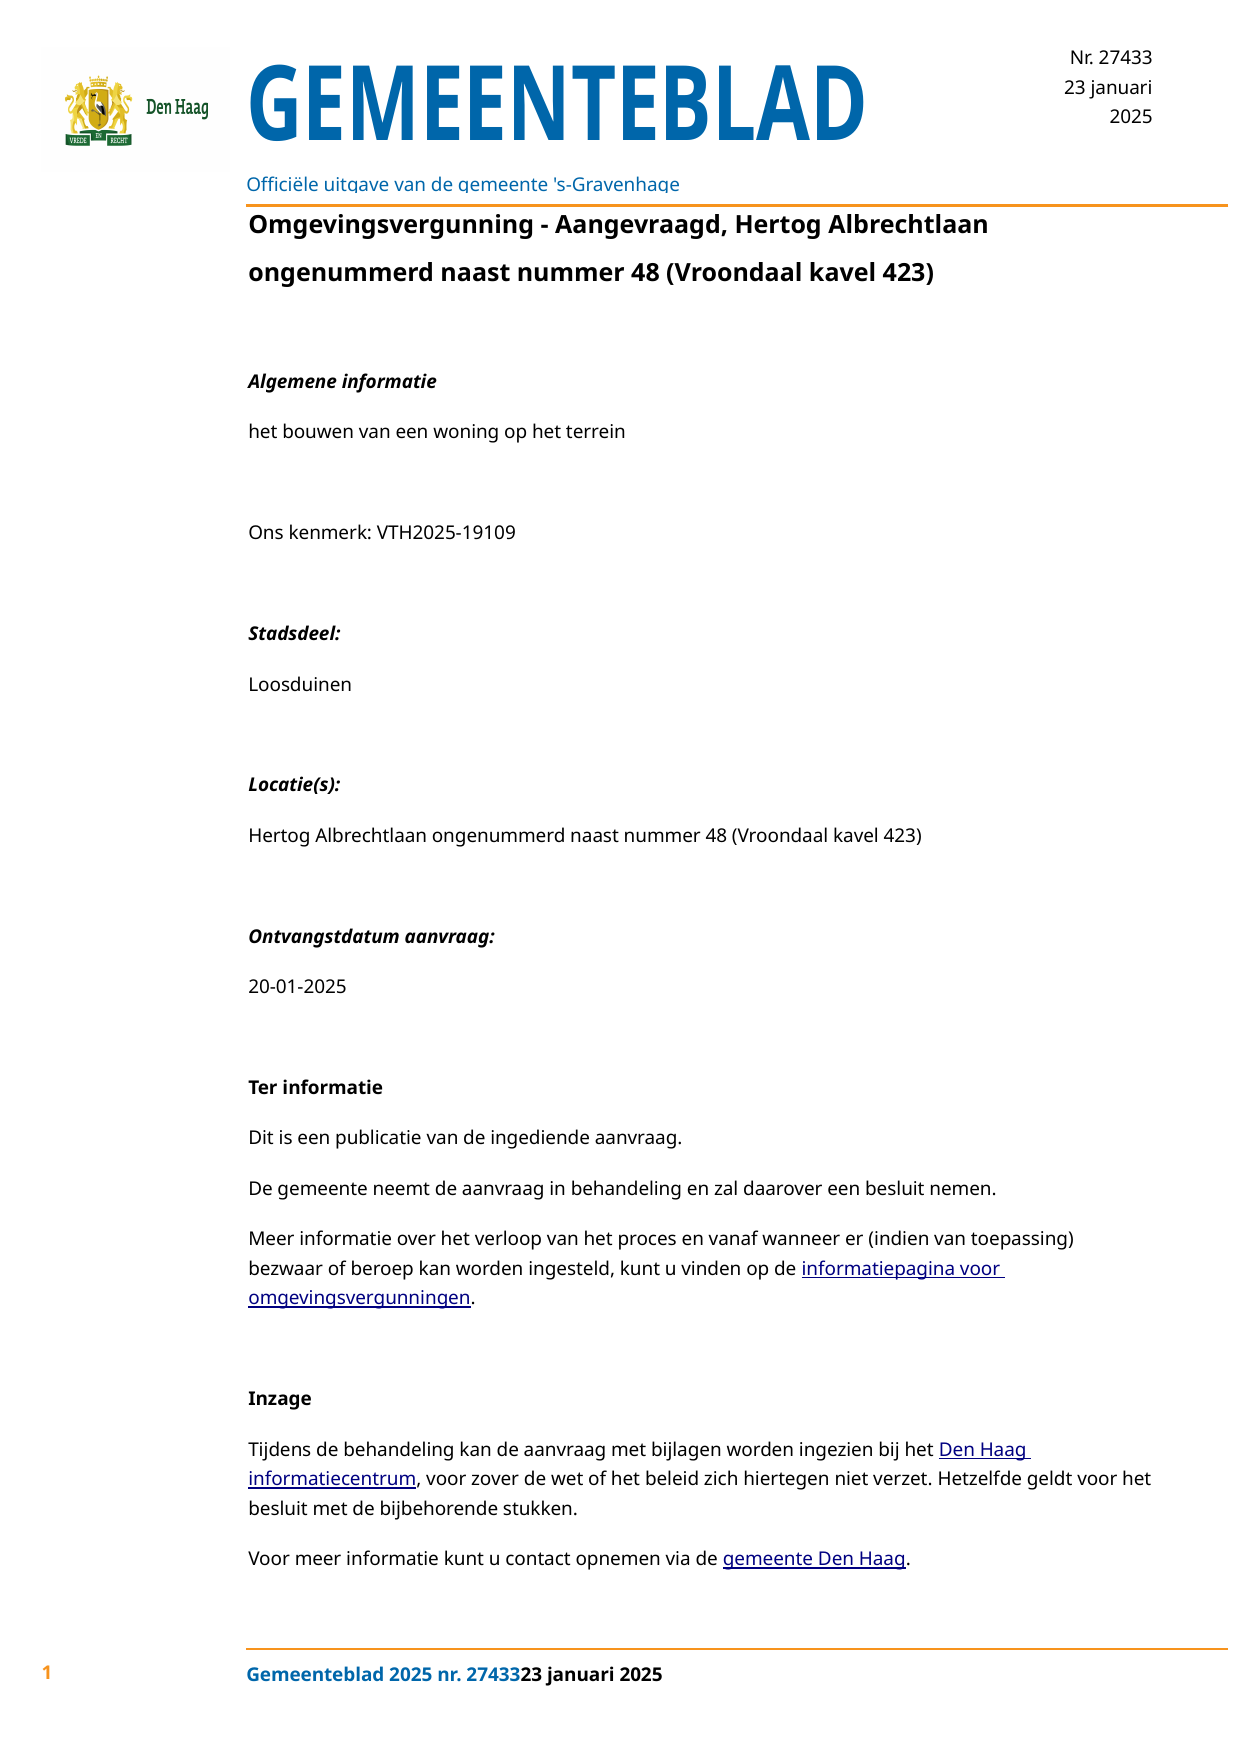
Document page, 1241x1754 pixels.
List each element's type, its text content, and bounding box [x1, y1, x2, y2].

text Hertog Albrechtlaan ongenummerd naast nummer 48 (Vroondaal kavel 423) [248, 822, 1152, 848]
text Ter informatie [248, 1074, 1152, 1100]
text Stadsdeel: [248, 620, 1152, 646]
picture [41, 47, 231, 172]
text Algemene informatie [248, 368, 1152, 394]
text Meer informatie over het verloop van het proces en vanaf wanneer er (indien van toepassing) bezwaar of beroep kan worden ingesteld, kunt u vinden op de informatiepagina voor omgevingsvergunningen. [248, 1225, 1152, 1310]
text Ons kenmerk: VTH2025-19109 [248, 519, 1152, 545]
text Loosduinen [248, 671, 1152, 697]
text het bouwen van een woning op het terrein [248, 419, 1152, 444]
text Tijdens de behandeling kan de aanvraag met bijlagen worden ingezien bij het Den Haag informatiecentrum, voor zover de wet of het beleid zich hiertegen niet verzet. Hetzelfde geldt voor het besluit met de bijbehorende stukken. [248, 1436, 1152, 1521]
text De gemeente neemt de aanvraag in behandeling en zal daarover een besluit nemen. [248, 1175, 1152, 1201]
text Ontvangstdatum aanvraag: [248, 923, 1152, 949]
text Voor meer informatie kunt u contact opnemen via de gemeente Den Haag. [248, 1545, 1152, 1571]
text Inzage [248, 1385, 1152, 1411]
text 20-01-2025 [248, 973, 1152, 999]
text Dit is een publicatie van de ingediende aanvraag. [248, 1124, 1152, 1150]
text Locatie(s): [248, 772, 1152, 797]
text Omgevingsvergunning - Aangevraagd, Hertog Albrechtlaan ongenummerd naast nummer 48 (Vroondaal kavel 423) [248, 207, 1152, 288]
